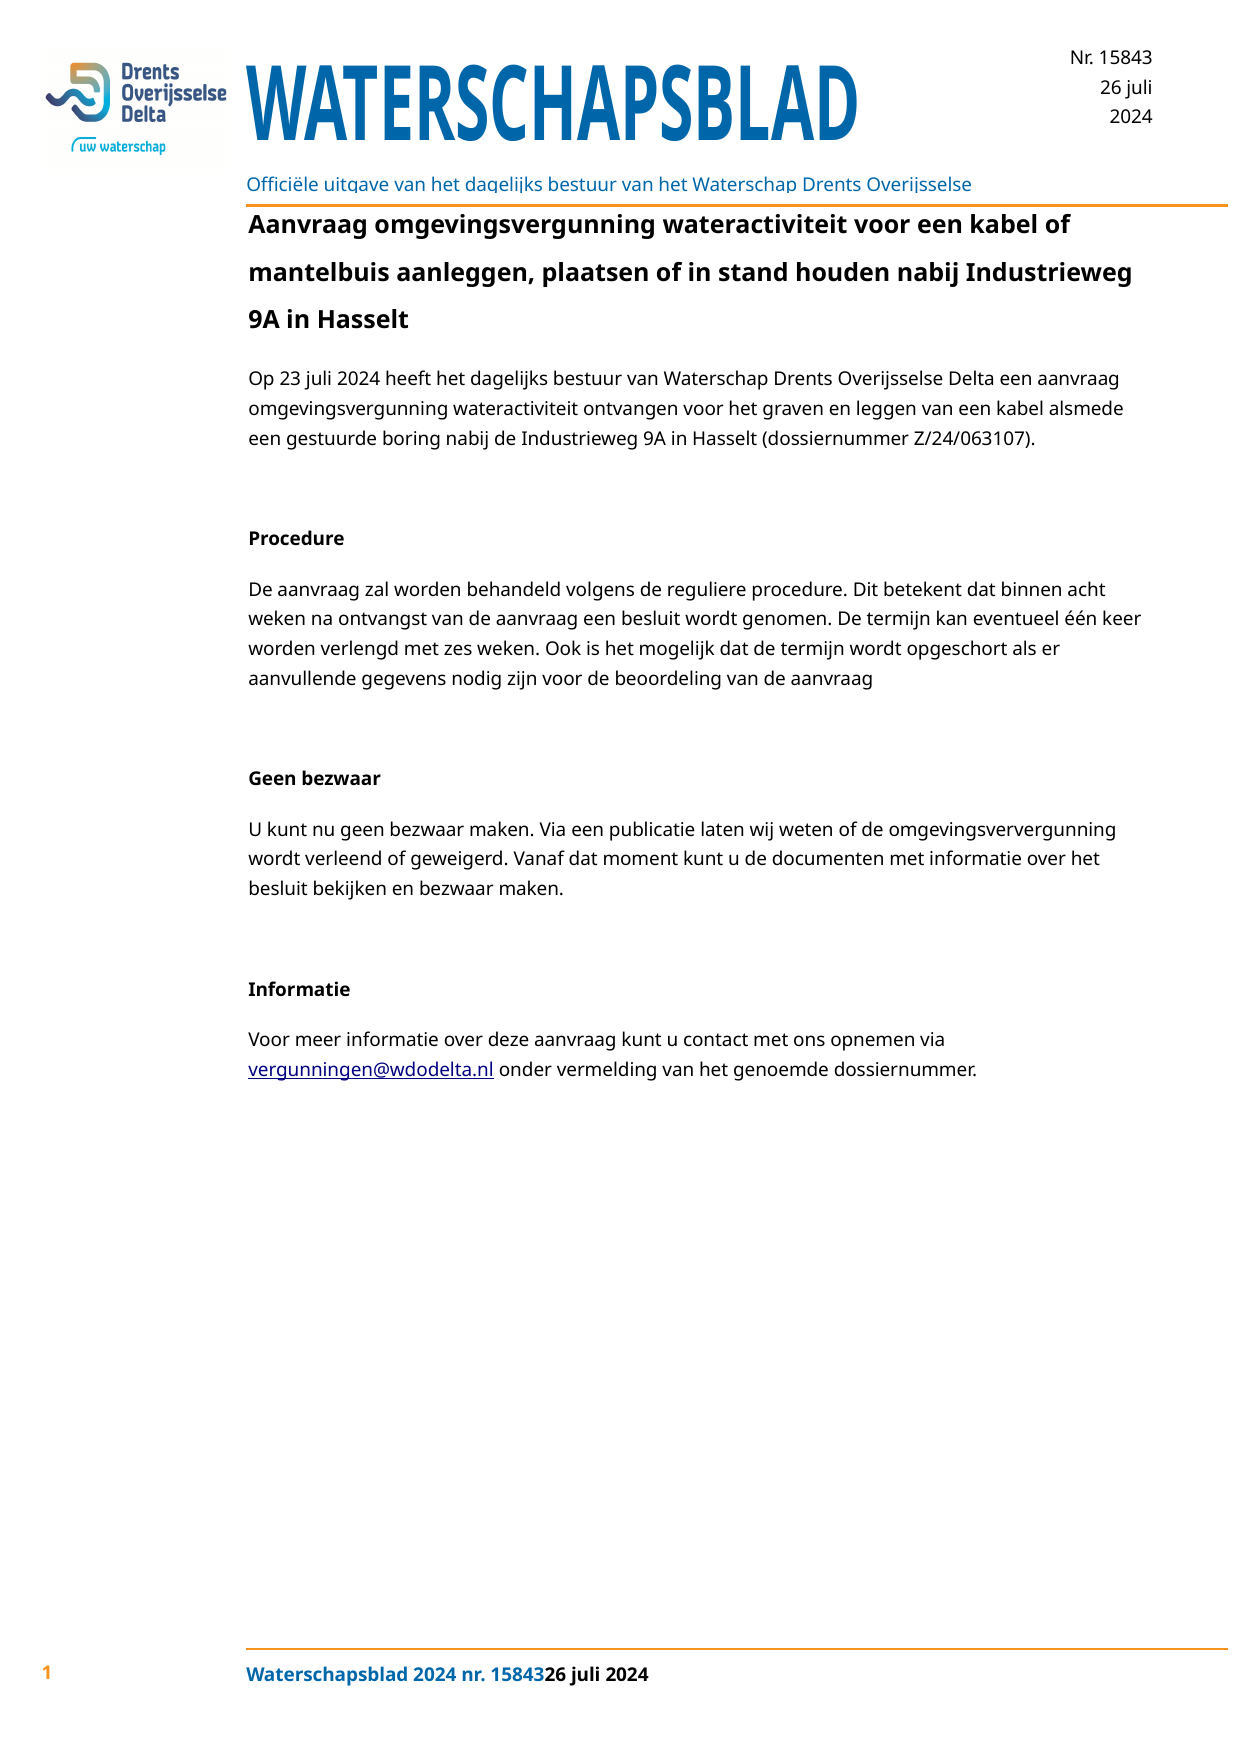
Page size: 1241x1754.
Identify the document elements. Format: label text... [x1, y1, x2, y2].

picture [41, 47, 231, 172]
text De aanvraag zal worden behandeld volgens de reguliere procedure. Dit betekent dat binnen acht weken na ontvangst van de aanvraag een besluit wordt genomen. De termijn kan eventueel één keer worden verlengd met zes weken. Ook is het mogelijk dat de termijn wordt opgeschort als er aanvullende gegevens nodig zijn voor de beoordeling van de aanvraag [248, 576, 1152, 690]
text Informatie [248, 976, 1152, 1002]
text Geen bezwaar [248, 766, 1152, 791]
text Voor meer informatie over deze aanvraag kunt u contact met ons opnemen via vergunningen@wdodelta.nl onder vermelding van het genoemde dossiernummer. [248, 1026, 1152, 1082]
text Op 23 juli 2024 heeft het dagelijks bestuur van Waterschap Drents Overijsselse Delta een aanvraag omgevingsvergunning wateractiviteit ontvangen voor het graven en leggen van een kabel alsmede een gestuurde boring nabij de Industrieweg 9A in Hasselt (dossiernummer Z/24/063107). [248, 366, 1152, 450]
text Aanvraag omgevingsvergunning wateractiviteit voor een kabel of mantelbuis aanleggen, plaatsen of in stand houden nabij Industrieweg 9A in Hasselt [248, 207, 1152, 336]
text Procedure [248, 526, 1152, 551]
text U kunt nu geen bezwaar maken. Via een publicatie laten wij weten of de omgevingsververgunning wordt verleend of geweigerd. Vanaf dat moment kunt u de documenten met informatie over het besluit bekijken en bezwaar maken. [248, 816, 1152, 901]
